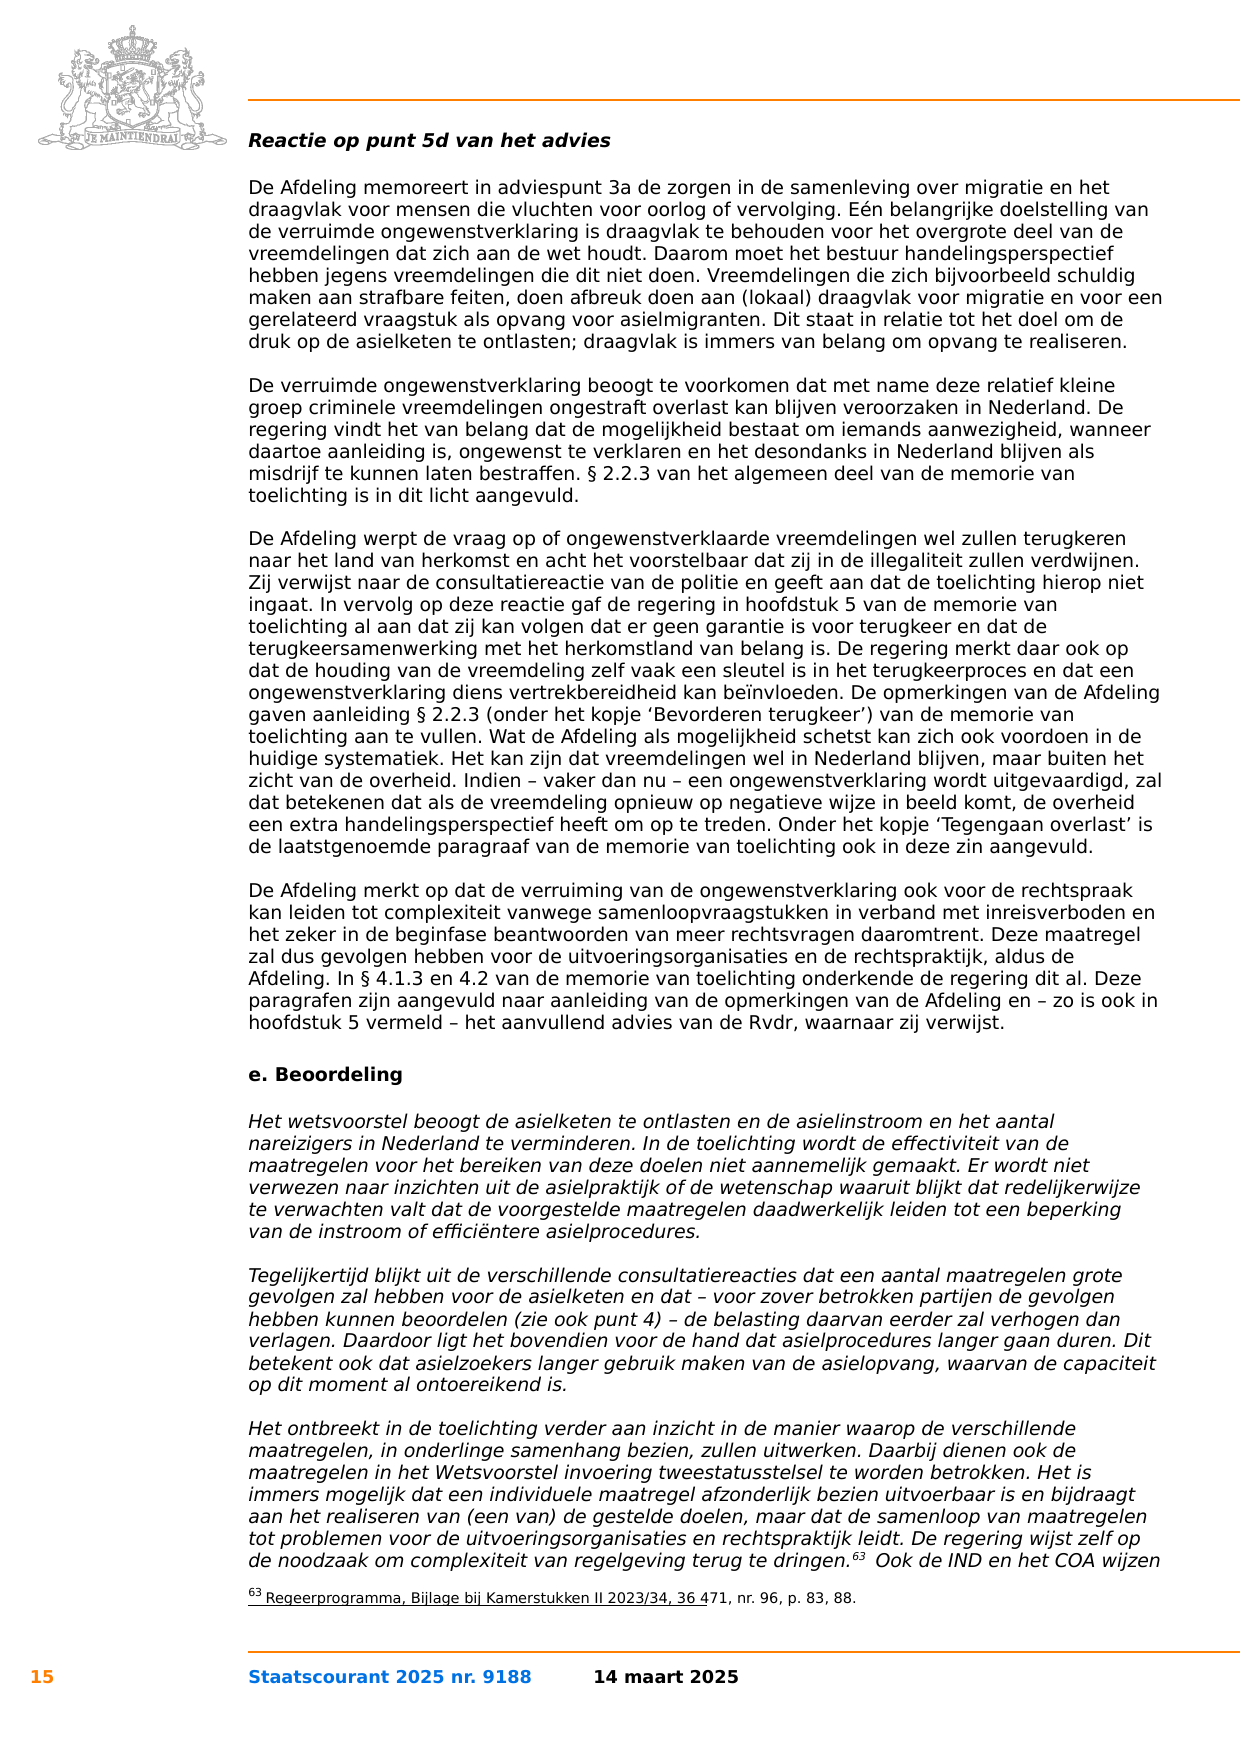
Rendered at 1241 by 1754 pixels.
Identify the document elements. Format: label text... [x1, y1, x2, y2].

text De Afdeling werpt de vraag op of ongewenstverklaarde vreemdelingen wel zullen terugkeren naar het land van herkomst en acht het voorstelbaar dat zij in de illegaliteit zullen verdwijnen. Zij verwijst naar de consultatiereactie van de politie en geeft aan dat de toelichting hierop niet ingaat. In vervolg op deze reactie gaf de regering in hoofdstuk 5 van de memorie van toelichting al aan dat zij kan volgen dat er geen garantie is voor terugkeer en dat de terugkeersamenwerking met het herkomstland van belang is. De regering merkt daar ook op dat de houding van de vreemdeling zelf vaak een sleutel is in het terugkeerproces en dat een ongewenstverklaring diens vertrekbereidheid kan beïnvloeden. De opmerkingen van de Afdeling gaven aanleiding § 2.2.3 (onder het kopje ‘Bevorderen terugkeer’) van de memorie van toelichting aan te vullen. Wat de Afdeling als mogelijkheid schetst kan zich ook voordoen in de huidige systematiek. Het kan zijn dat vreemdelingen wel in Nederland blijven, maar buiten het zicht van de overheid. Indien – vaker dan nu – een ongewenstverklaring wordt uitgevaardigd, zal dat betekenen dat als de vreemdeling opnieuw op negatieve wijze in beeld komt, de overheid een extra handelingsperspectief heeft om op te treden. Onder het kopje ‘Tegengaan overlast’ is de laatstgenoemde paragraaf van de memorie van toelichting ook in deze zin aangevuld. [248, 528, 1163, 858]
text De Afdeling merkt op dat de verruiming van de ongewenstverklaring ook voor de rechtspraak kan leiden tot complexiteit vanwege samenloopvraagstukken in verband met inreisverboden en het zeker in de beginfase beantwoorden van meer rechtsvragen daaromtrent. Deze maatregel zal dus gevolgen hebben voor de uitvoeringsorganisaties en de rechtspraktijk, aldus de Afdeling. In § 4.1.3 en 4.2 van de memorie van toelichting onderkende de regering dit al. Deze paragrafen zijn aangevuld naar aanleiding van de opmerkingen van de Afdeling en – zo is ook in hoofdstuk 5 vermeld – het aanvullend advies van de Rvdr, waarnaar zij verwijst. [248, 880, 1163, 1034]
subtitle e. Beoordeling [248, 1064, 1163, 1086]
text De verruimde ongewenstverklaring beoogt te voorkomen dat met name deze relatief kleine groep criminele vreemdelingen ongestraft overlast kan blijven veroorzaken in Nederland. De regering vindt het van belang dat de mogelijkheid bestaat om iemands aanwezigheid, wanneer daartoe aanleiding is, ongewenst te verklaren en het desondanks in Nederland blijven als misdrijf te kunnen laten bestraffen. § 2.2.3 van het algemeen deel van de memorie van toelichting is in dit licht aangevuld. [248, 374, 1163, 506]
text Het ontbreekt in de toelichting verder aan inzicht in de manier waarop de verschillende maatregelen, in onderlinge samenhang bezien, zullen uitwerken. Daarbij dienen ook de maatregelen in het Wetsvoorstel invoering tweestatusstelsel te worden betrokken. Het is immers mogelijk dat een individuele maatregel afzonderlijk bezien uitvoerbaar is en bijdraagt aan het realiseren van (een van) de gestelde doelen, maar dat de samenloop van maatregelen tot problemen voor de uitvoeringsorganisaties en rechtspraktijk leidt. De regering wijst zelf op de noodzaak om complexiteit van regelgeving terug te dringen. Ook de IND en het COA wijzen [248, 1418, 1163, 1572]
picture [38, 25, 227, 150]
text Het wetsvoorstel beoogt de asielketen te ontlasten en de asielinstroom en het aantal nareizigers in Nederland te verminderen. In de toelichting wordt de effectiviteit van de maatregelen voor het bereiken van deze doelen niet aannemelijk gemaakt. Er wordt niet verwezen naar inzichten uit de asielpraktijk of de wetenschap waaruit blijkt dat redelijkerwijze te verwachten valt dat de voorgestelde maatregelen daadwerkelijk leiden tot een beperking van de instroom of efficiëntere asielprocedures. [248, 1111, 1163, 1243]
text De Afdeling memoreert in adviespunt 3a de zorgen in de samenleving over migratie en het draagvlak voor mensen die vluchten voor oorlog of vervolging. Eén belangrijke doelstelling van de verruimde ongewenstverklaring is draagvlak te behouden voor het overgrote deel van de vreemdelingen dat zich aan de wet houdt. Daarom moet het bestuur handelingsperspectief hebben jegens vreemdelingen die dit niet doen. Vreemdelingen die zich bijvoorbeeld schuldig maken aan strafbare feiten, doen afbreuk doen aan (lokaal) draagvlak voor migratie en voor een gerelateerd vraagstuk als opvang voor asielmigranten. Dit staat in relatie tot het doel om de druk op de asielketen te ontlasten; draagvlak is immers van belang om opvang te realiseren. [248, 177, 1163, 353]
text Tegelijkertijd blijkt uit de verschillende consultatiereacties dat een aantal maatregelen grote gevolgen zal hebben voor de asielketen en dat – voor zover betrokken partijen de gevolgen hebben kunnen beoordelen (zie ook punt 4) – de belasting daarvan eerder zal verhogen dan verlagen. Daardoor ligt het bovendien voor de hand dat asielprocedures langer gaan duren. Dit betekent ook dat asielzoekers langer gebruik maken van de asielopvang, waarvan de capaciteit op dit moment al ontoereikend is. [248, 1264, 1163, 1396]
text Regeerprogramma, Bijlage bij Kamerstukken II 2023/34, 36 471, nr. 96, p. 83, 88. [248, 1586, 1163, 1608]
subtitle Reactie op punt 5d van het advies [248, 130, 1163, 152]
